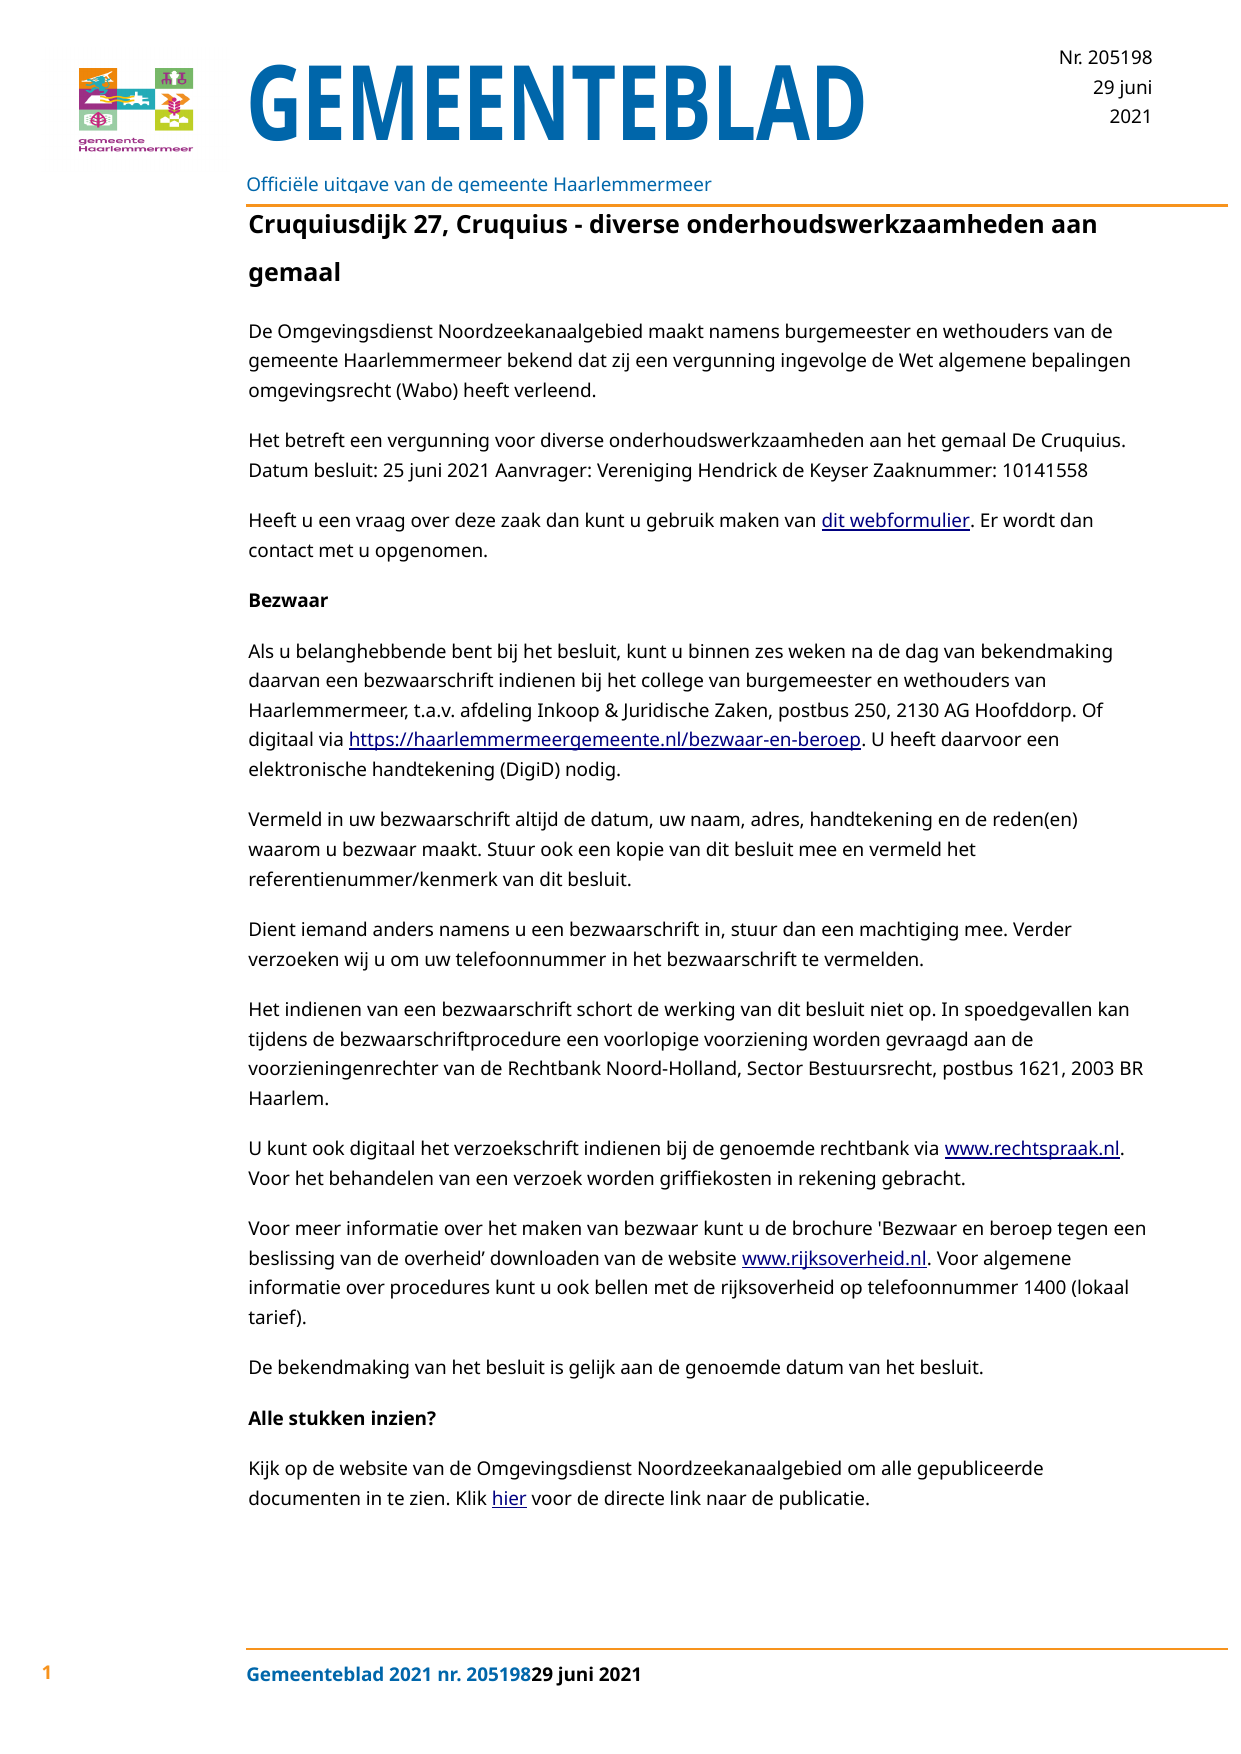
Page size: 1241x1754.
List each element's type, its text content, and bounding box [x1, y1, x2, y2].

text Cruquiusdijk 27, Cruquius - diverse onderhoudswerkzaamheden aan gemaal [248, 207, 1152, 288]
picture [41, 47, 231, 172]
text Bezwaar [248, 587, 1152, 613]
text Alle stukken inzien? [248, 1405, 1152, 1431]
text Het betreft een vergunning voor diverse onderhoudswerkzaamheden aan het gemaal De Cruquius. Datum besluit: 25 juni 2021 Aanvrager: Vereniging Hendrick de Keyser Zaaknummer: 10141558 [248, 427, 1152, 483]
text De bekendmaking van het besluit is gelijk aan de genoemde datum van het besluit. [248, 1354, 1152, 1380]
text Vermeld in uw bezwaarschrift altijd de datum, uw naam, adres, handtekening en de reden(en) waarom u bezwaar maakt. Stuur ook een kopie van dit besluit mee en vermeld het referentienummer/kenmerk van dit besluit. [248, 807, 1152, 892]
text Voor meer informatie over het maken van bezwaar kunt u de brochure 'Bezwaar en beroep tegen een beslissing van de overheid’ downloaden van de website www.rijksoverheid.nl. Voor algemene informatie over procedures kunt u ook bellen met de rijksoverheid op telefoonnummer 1400 (lokaal tarief). [248, 1215, 1152, 1330]
text Kijk op de website van de Omgevingsdienst Noordzeekanaalgebied om alle gepubliceerde documenten in te zien. Klik hier voor de directe link naar de publicatie. [248, 1455, 1152, 1511]
text Het indienen van een bezwaarschrift schort de werking van dit besluit niet op. In spoedgevallen kan tijdens de bezwaarschriftprocedure een voorlopige voorziening worden gevraagd aan de voorzieningenrechter van de Rechtbank Noord-Holland, Sector Bestuursrecht, postbus 1621, 2003 BR Haarlem. [248, 996, 1152, 1111]
text Heeft u een vraag over deze zaak dan kunt u gebruik maken van dit webformulier. Er wordt dan contact met u opgenomen. [248, 507, 1152, 563]
text Als u belanghebbende bent bij het besluit, kunt u binnen zes weken na de dag van bekendmaking daarvan een bezwaarschrift indienen bij het college van burgemeester en wethouders van Haarlemmermeer, t.a.v. afdeling Inkoop & Juridische Zaken, postbus 250, 2130 AG Hoofddorp. Of digitaal via https://haarlemmermeergemeente.nl/bezwaar-en-beroep. U heeft daarvoor een elektronische handtekening (DigiD) nodig. [248, 638, 1152, 782]
text Dient iemand anders namens u een bezwaarschrift in, stuur dan een machtiging mee. Verder verzoeken wij u om uw telefoonnummer in het bezwaarschrift te vermelden. [248, 916, 1152, 972]
text De Omgevingsdienst Noordzeekanaalgebied maakt namens burgemeester en wethouders van de gemeente Haarlemmermeer bekend dat zij een vergunning ingevolge de Wet algemene bepalingen omgevingsrecht (Wabo) heeft verleend. [248, 318, 1152, 403]
text U kunt ook digitaal het verzoekschrift indienen bij de genoemde rechtbank via www.rechtspraak.nl. Voor het behandelen van een verzoek worden griffiekosten in rekening gebracht. [248, 1135, 1152, 1191]
